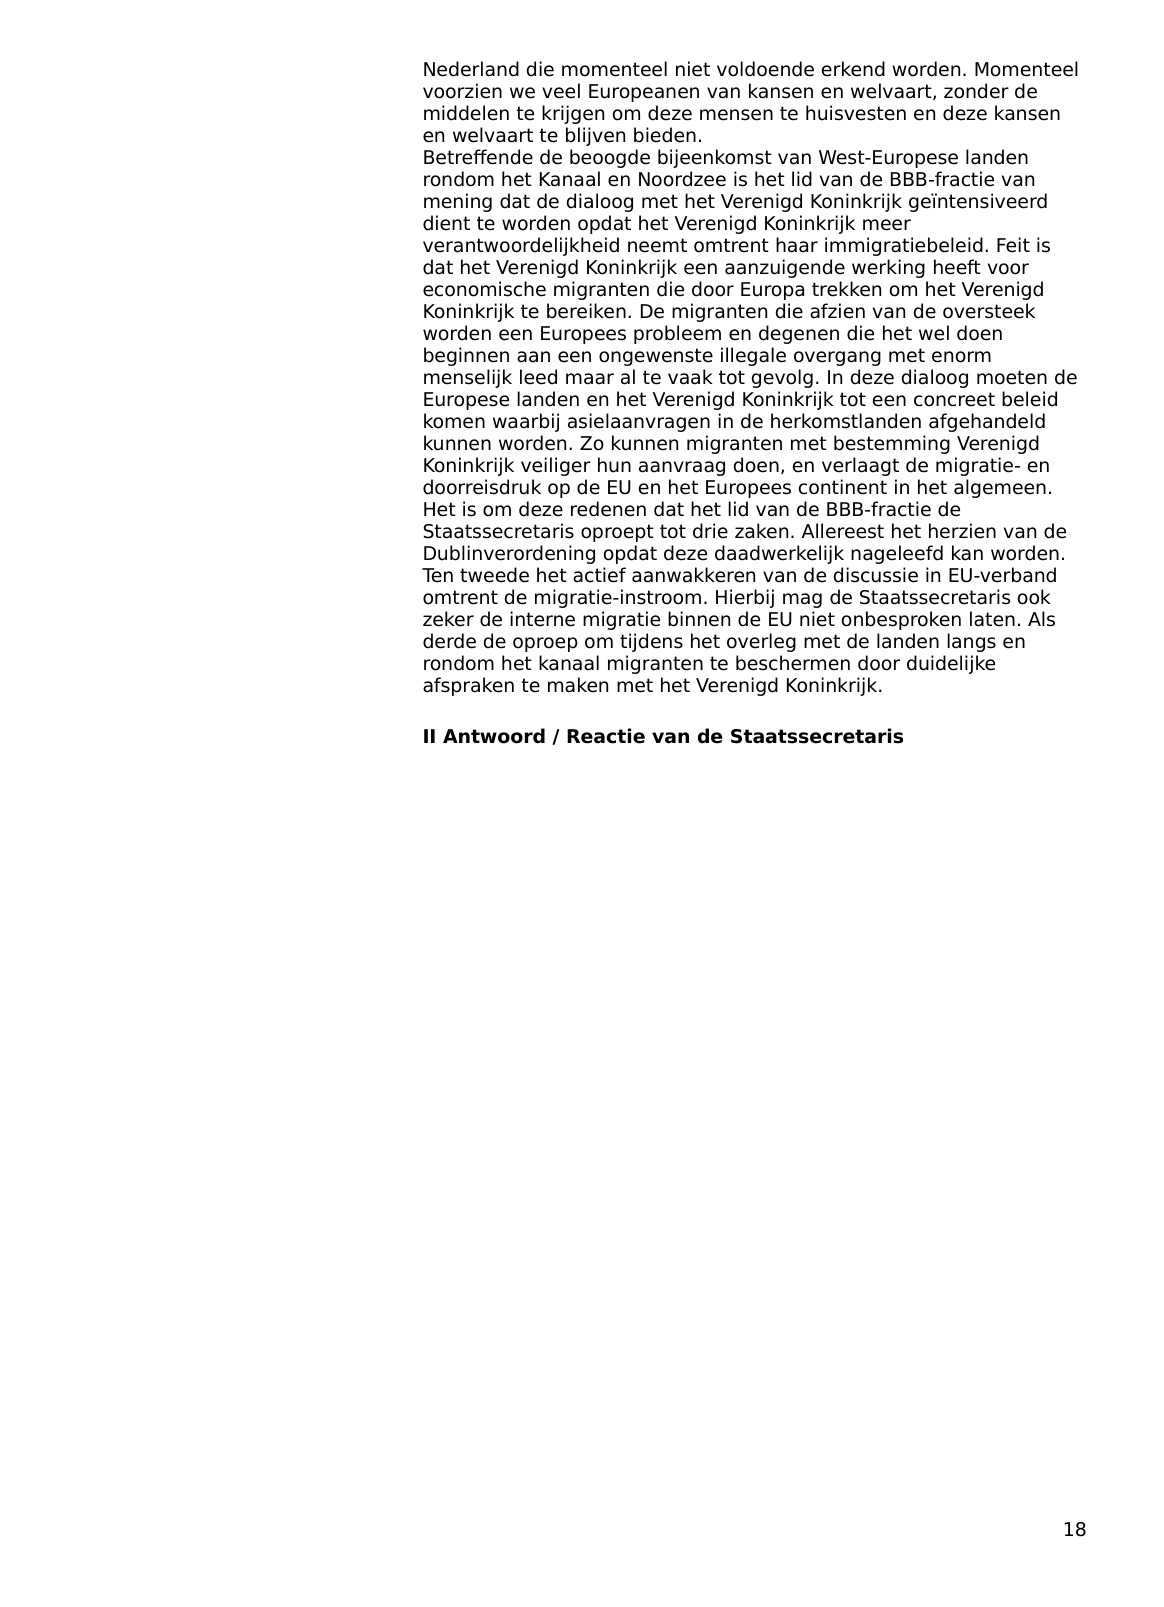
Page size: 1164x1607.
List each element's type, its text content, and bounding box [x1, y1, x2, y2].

text Nederland die momenteel niet voldoende erkend worden. Momenteel voorzien we veel Europeanen van kansen en welvaart, zonder de middelen te krijgen om deze mensen te huisvesten en deze kansen en welvaart te blijven bieden. [422, 59, 1087, 147]
text Betreffende de beoogde bijeenkomst van West-Europese landen rondom het Kanaal en Noordzee is het lid van de BBB-fractie van mening dat de dialoog met het Verenigd Koninkrijk geïntensiveerd dient te worden opdat het Verenigd Koninkrijk meer verantwoordelijkheid neemt omtrent haar immigratiebeleid. Feit is dat het Verenigd Koninkrijk een aanzuigende werking heeft voor economische migranten die door Europa trekken om het Verenigd Koninkrijk te bereiken. De migranten die afzien van de oversteek worden een Europees probleem en degenen die het wel doen beginnen aan een ongewenste illegale overgang met enorm menselijk leed maar al te vaak tot gevolg. In deze dialoog moeten de Europese landen en het Verenigd Koninkrijk tot een concreet beleid komen waarbij asielaanvragen in de herkomstlanden afgehandeld kunnen worden. Zo kunnen migranten met bestemming Verenigd Koninkrijk veiliger hun aanvraag doen, en verlaagt de migratie- en doorreisdruk op de EU en het Europees continent in het algemeen. [422, 147, 1087, 499]
subtitle II Antwoord / Reactie van de Staatssecretaris [422, 726, 1087, 748]
text Het is om deze redenen dat het lid van de BBB-fractie de Staatssecretaris oproept tot drie zaken. Allereest het herzien van de Dublinverordening opdat deze daadwerkelijk nageleefd kan worden. Ten tweede het actief aanwakkeren van de discussie in EU-verband omtrent de migratie-instroom. Hierbij mag de Staatssecretaris ook zeker de interne migratie binnen de EU niet onbesproken laten. Als derde de oproep om tijdens het overleg met de landen langs en rondom het kanaal migranten te beschermen door duidelijke afspraken te maken met het Verenigd Koninkrijk. [422, 499, 1087, 696]
